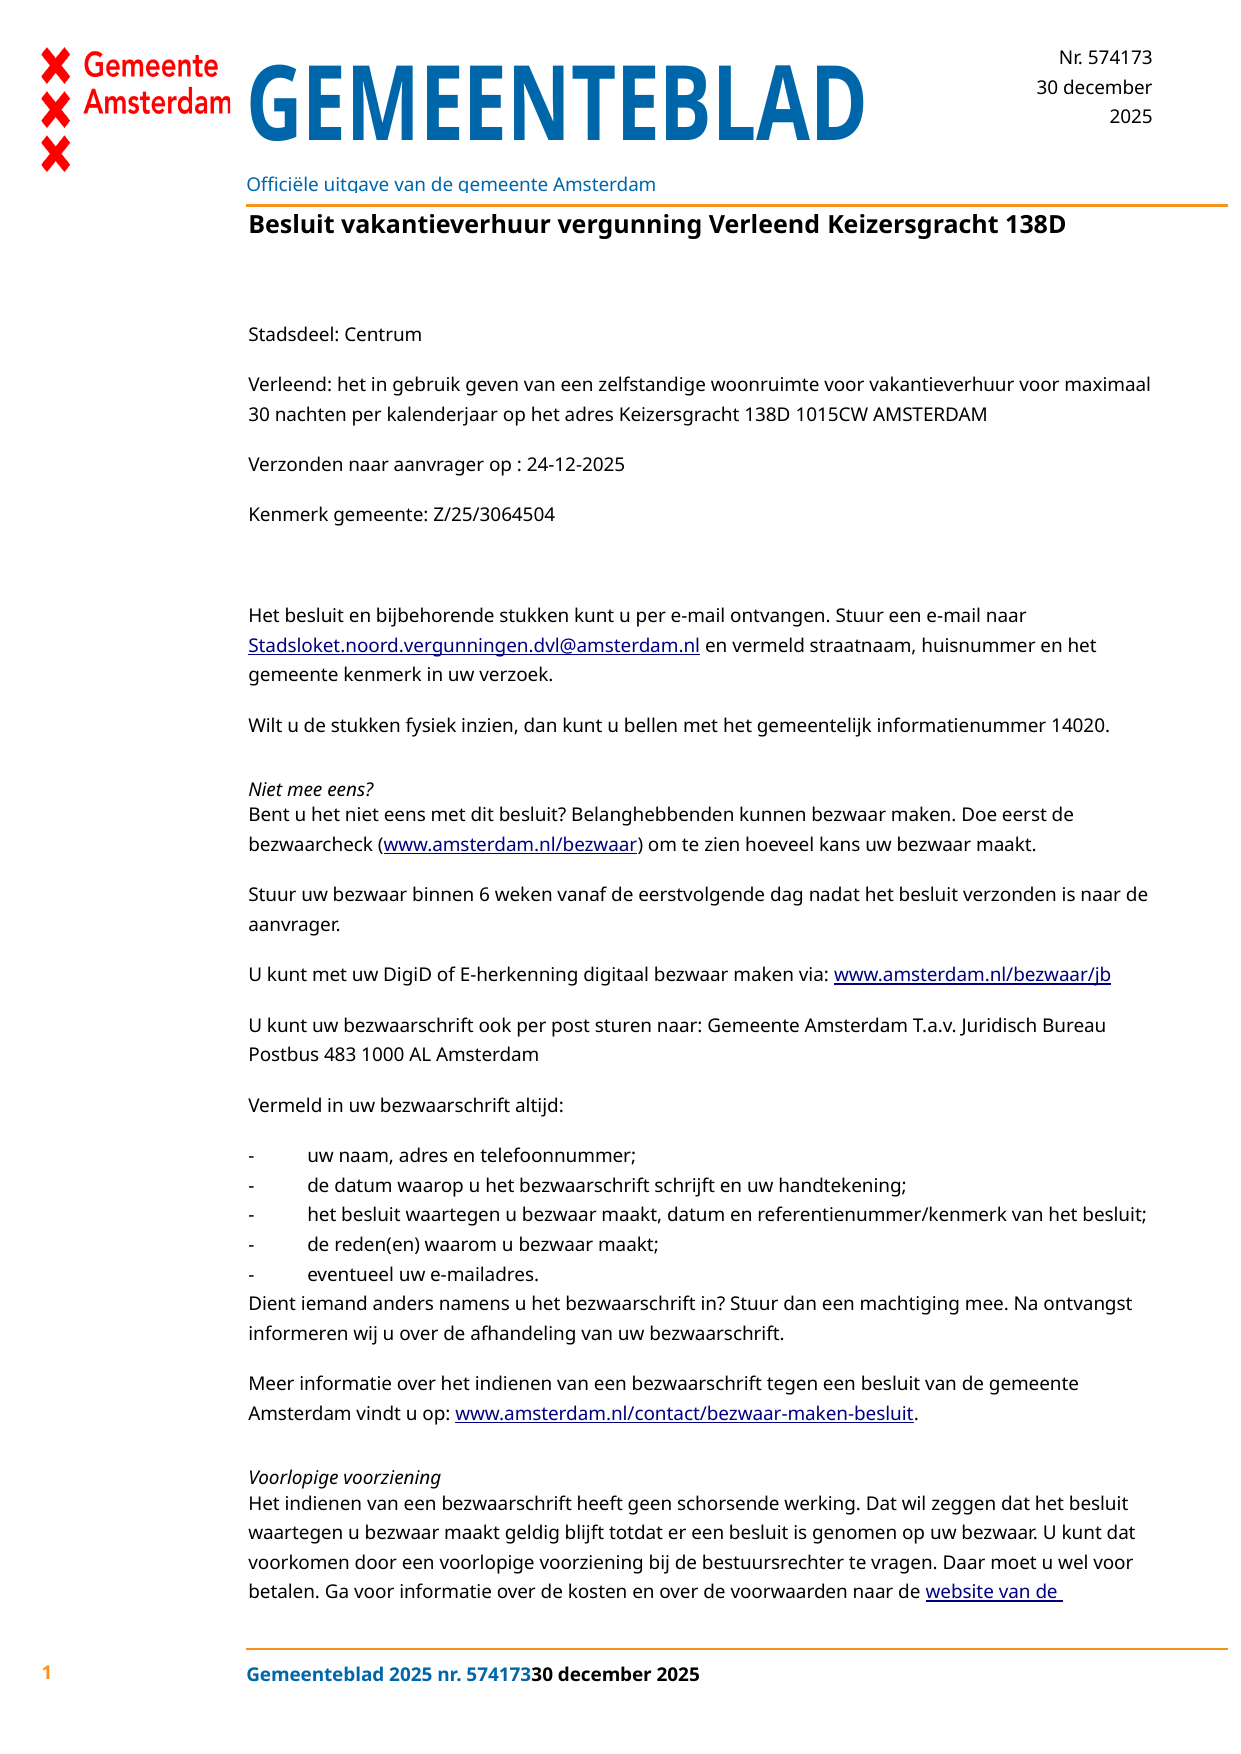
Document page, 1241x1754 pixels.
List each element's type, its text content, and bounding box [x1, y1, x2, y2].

picture [41, 47, 231, 172]
text Vermeld in uw bezwaarschrift altijd: [248, 1092, 1152, 1118]
list het besluit waartegen u bezwaar maakt, datum en referentienummer/kenmerk van het besluit; [248, 1202, 1152, 1227]
text Voorlopige voorziening [248, 1464, 1152, 1490]
text Besluit vakantieverhuur vergunning Verleend Keizersgracht 138D [248, 207, 1152, 241]
text Stuur uw bezwaar binnen 6 weken vanaf de eerstvolgende dag nadat het besluit verzonden is naar de aanvrager. [248, 882, 1152, 937]
text Niet mee eens? [248, 776, 1152, 802]
list eventueel uw e-mailadres. [248, 1261, 1152, 1287]
text Meer informatie over het indienen van een bezwaarschrift tegen een besluit van de gemeente Amsterdam vindt u op: www.amsterdam.nl/contact/bezwaar-maken-besluit. [248, 1370, 1152, 1426]
text Verleend: het in gebruik geven van een zelfstandige woonruimte voor vakantieverhuur voor maximaal 30 nachten per kalenderjaar op het adres Keizersgracht 138D 1015CW AMSTERDAM [248, 371, 1152, 426]
text U kunt uw bezwaarschrift ook per post sturen naar: Gemeente Amsterdam T.a.v. Juridisch Bureau Postbus 483 1000 AL Amsterdam [248, 1012, 1152, 1067]
list uw naam, adres en telefoonnummer; [248, 1142, 1152, 1168]
text U kunt met uw DigiD of E-herkenning digitaal bezwaar maken via: www.amsterdam.nl/bezwaar/jb [248, 962, 1152, 987]
text Dient iemand anders namens u het bezwaarschrift in? Stuur dan een machtiging mee. Na ontvangst informeren wij u over de afhandeling van uw bezwaarschrift. [248, 1290, 1152, 1346]
text Stadsdeel: Centrum [248, 321, 1152, 346]
text Kenmerk gemeente: Z/25/3064504 [248, 502, 1152, 527]
text Wilt u de stukken fysiek inzien, dan kunt u bellen met het gemeentelijk informatienummer 14020. [248, 712, 1152, 738]
list de datum waarop u het bezwaarschrift schrijft en uw handtekening; [248, 1172, 1152, 1198]
text Het besluit en bijbehorende stukken kunt u per e-mail ontvangen. Stuur een e-mail naar Stadsloket.noord.vergunningen.dvl@amsterdam.nl en vermeld straatnaam, huisnummer en het gemeente kenmerk in uw verzoek. [248, 602, 1152, 687]
list de reden(en) waarom u bezwaar maakt; [248, 1231, 1152, 1257]
text Verzonden naar aanvrager op : 24-12-2025 [248, 451, 1152, 477]
text Bent u het niet eens met dit besluit? Belanghebbenden kunnen bezwaar maken. Doe eerst de bezwaarcheck (www.amsterdam.nl/bezwaar) om te zien hoeveel kans uw bezwaar maakt. [248, 802, 1152, 857]
text Het indienen van een bezwaarschrift heeft geen schorsende werking. Dat wil zeggen dat het besluit waartegen u bezwaar maakt geldig blijft totdat er een besluit is genomen op uw bezwaar. U kunt dat voorkomen door een voorlopige voorziening bij de bestuursrechter te vragen. Daar moet u wel voor betalen. Ga voor informatie over de kosten en over de voorwaarden naar de website van de [248, 1490, 1152, 1604]
